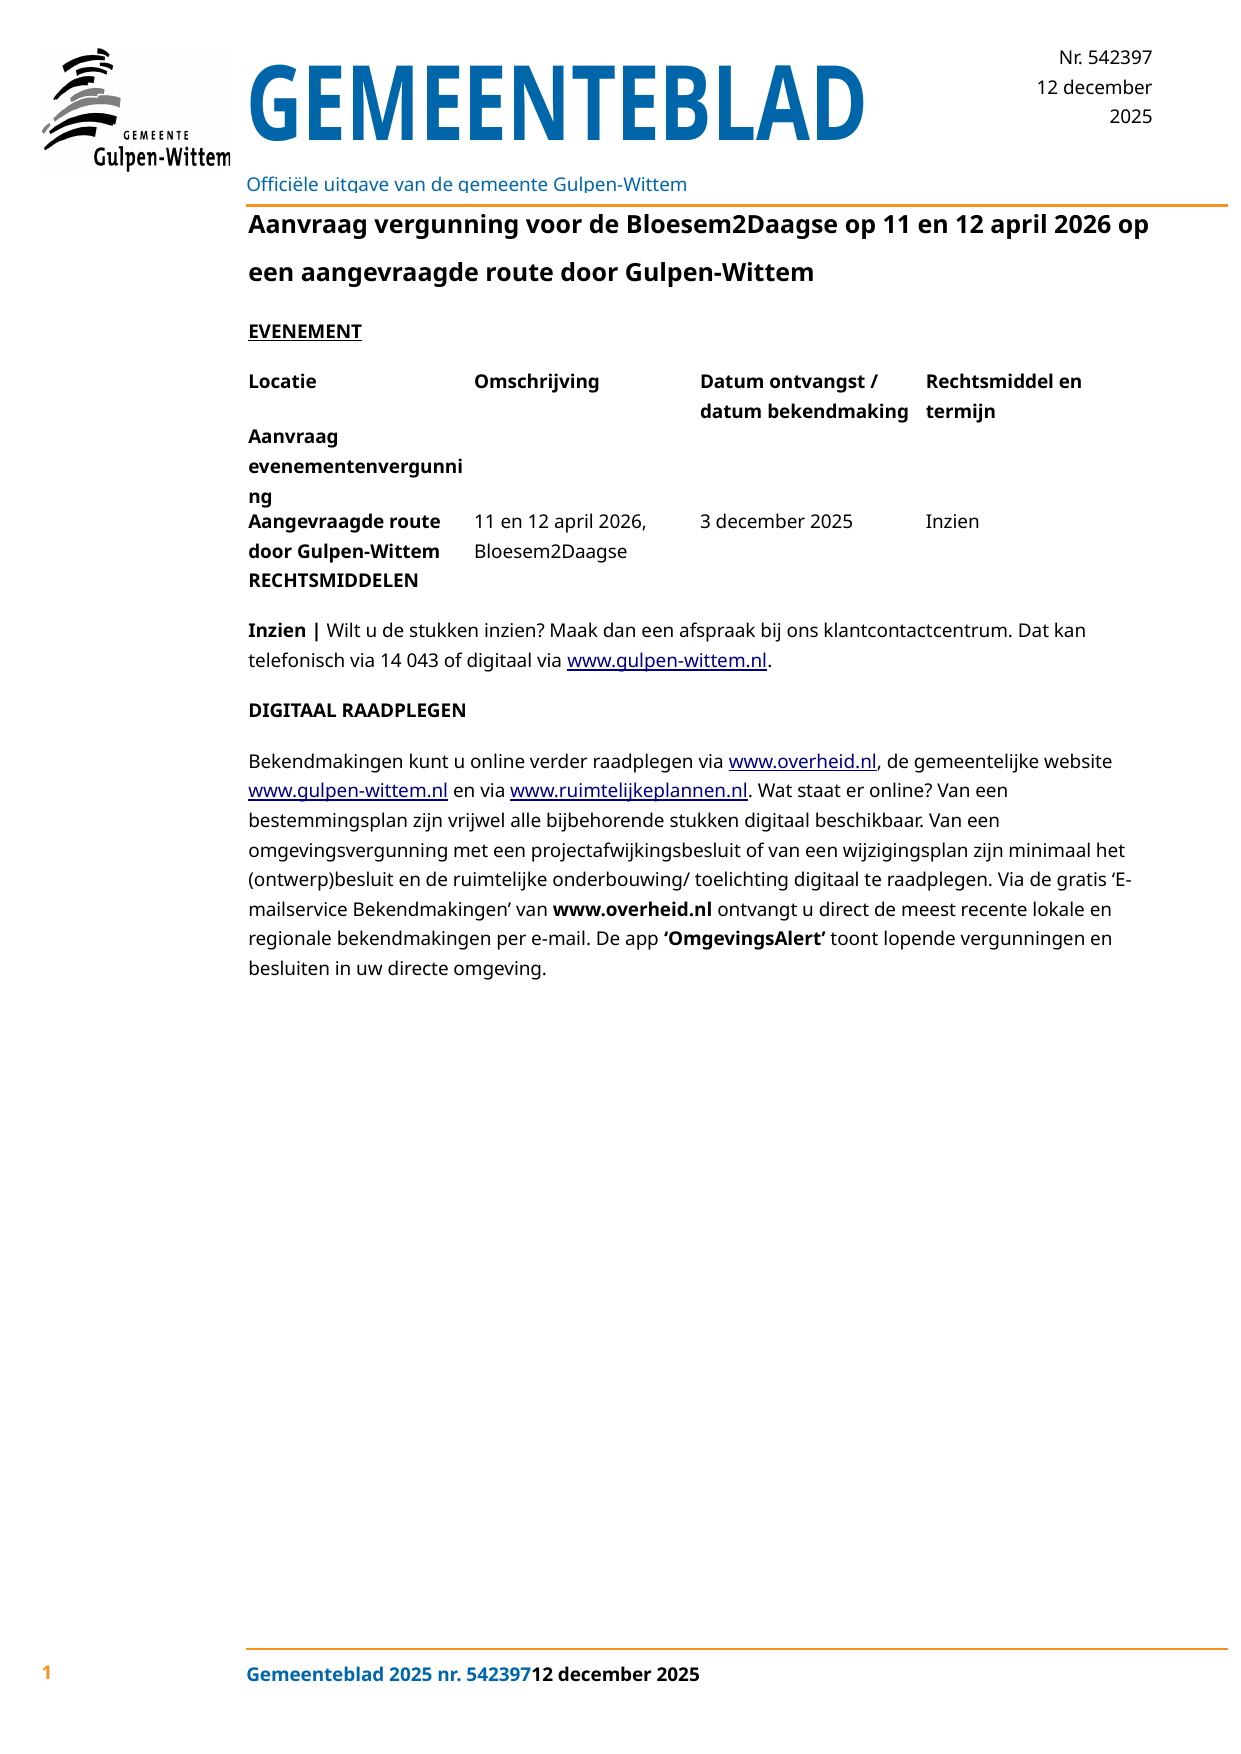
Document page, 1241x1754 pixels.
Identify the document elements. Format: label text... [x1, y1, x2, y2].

text Inzien | Wilt u de stukken inzien? Maak dan een afspraak bij ons klantcontactcentrum. Dat kan telefonisch via 14 043 of digitaal via www.gulpen-wittem.nl. [248, 618, 1152, 673]
table_cell [926, 424, 1152, 509]
text EVENEMENT [248, 318, 1152, 344]
table_header Omschrijving [474, 369, 700, 424]
text Bekendmakingen kunt u online verder raadplegen via www.overheid.nl, de gemeentelijke website www.gulpen-wittem.nl en via www.ruimtelijkeplannen.nl. Wat staat er online? Van een bestemmingsplan zijn vrijwel alle bijbehorende stukken digitaal beschikbaar. Van een omgevingsvergunning met een projectafwijkingsbesluit of van een wijzigingsplan zijn minimaal het (ontwerp)besluit en de ruimtelijke onderbouwing/ toelichting digitaal te raadplegen. Via de gratis ‘E-mailservice Bekendmakingen’ van www.overheid.nl ontvangt u direct de meest recente lokale en regionale bekendmakingen per e-mail. De app ‘OmgevingsAlert’ toont lopende vergunningen en besluiten in uw directe omgeving. [248, 748, 1152, 981]
table_cell Inzien [926, 509, 1152, 564]
table_cell Aanvraag evenementenvergunning [248, 424, 474, 509]
text DIGITAAL RAADPLEGEN [248, 698, 1152, 723]
table_header Locatie [248, 369, 474, 424]
table_cell 3 december 2025 [700, 509, 926, 564]
table_header Datum ontvangst / datum bekendmaking [700, 369, 926, 424]
table_header Rechtsmiddel en termijn [926, 369, 1152, 424]
text RECHTSMIDDELEN [248, 567, 1152, 593]
table_cell 11 en 12 april 2026, Bloesem2Daagse [474, 509, 700, 564]
text Aanvraag vergunning voor de Bloesem2Daagse op 11 en 12 april 2026 op een aangevraagde route door Gulpen-Wittem [248, 207, 1152, 288]
table_cell Aangevraagde route door Gulpen-Wittem [248, 509, 474, 564]
table_cell [700, 424, 926, 509]
picture [41, 47, 231, 172]
table_cell [474, 424, 700, 509]
